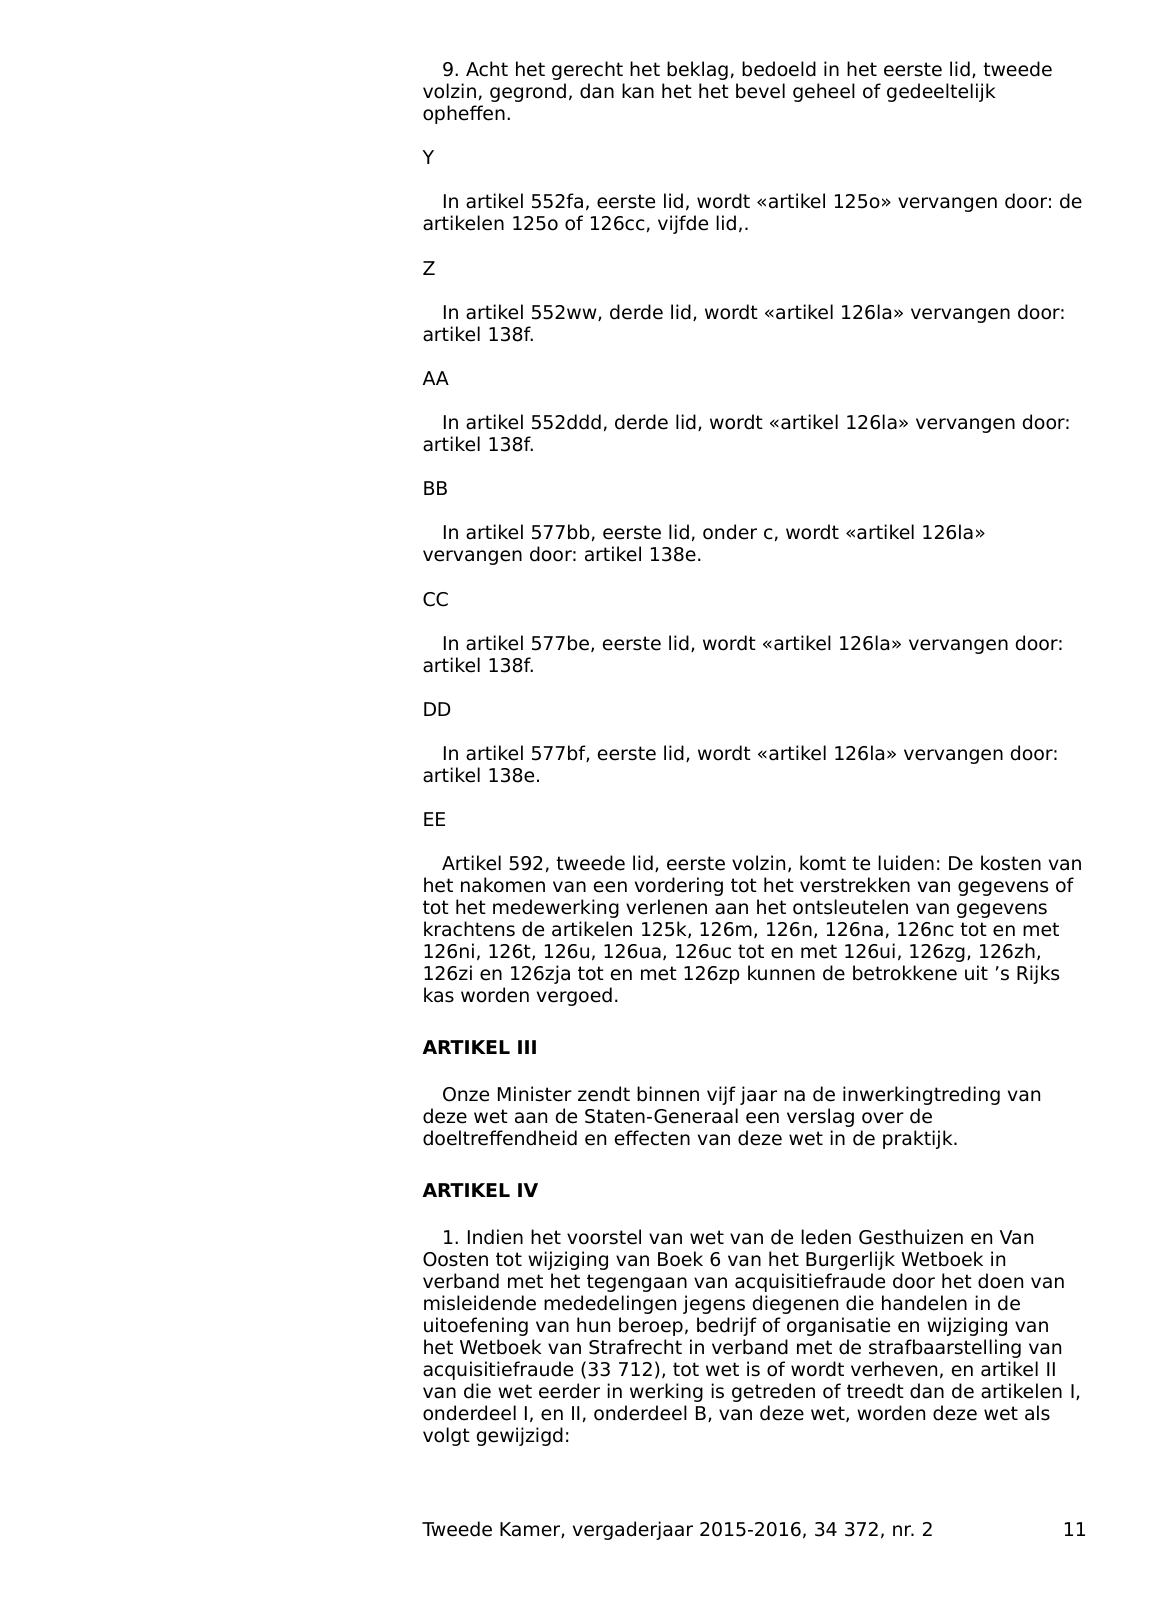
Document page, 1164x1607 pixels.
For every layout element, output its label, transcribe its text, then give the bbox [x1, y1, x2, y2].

text EE [422, 809, 1087, 831]
subtitle ARTIKEL IV [422, 1180, 1087, 1202]
text BB [422, 478, 1087, 500]
text AA [422, 368, 1087, 390]
text CC [422, 588, 1087, 610]
text Y [422, 147, 1087, 169]
text 1. Indien het voorstel van wet van de leden Gesthuizen en Van Oosten tot wijziging van Boek 6 van het Burgerlijk Wetboek in verband met het tegengaan van acquisitiefraude door het doen van misleidende mededelingen jegens diegenen die handelen in de uitoefening van hun beroep, bedrijf of organisatie en wijziging van het Wetboek van Strafrecht in verband met de strafbaarstelling van acquisitiefraude (33 712), tot wet is of wordt verheven, en artikel II van die wet eerder in werking is getreden of treedt dan de artikelen I, onderdeel I, en II, onderdeel B, van deze wet, worden deze wet als volgt gewijzigd: [422, 1227, 1087, 1447]
text In artikel 577be, eerste lid, wordt «artikel 126la» vervangen door: artikel 138f. [422, 633, 1087, 677]
text In artikel 552ww, derde lid, wordt «artikel 126la» vervangen door: artikel 138f. [422, 302, 1087, 346]
text Onze Minister zendt binnen vijf jaar na de inwerkingtreding van deze wet aan de Staten-Generaal een verslag over de doeltreffendheid en effecten van deze wet in de praktijk. [422, 1084, 1087, 1150]
text In artikel 577bf, eerste lid, wordt «artikel 126la» vervangen door: artikel 138e. [422, 743, 1087, 787]
text Z [422, 257, 1087, 279]
subtitle ARTIKEL III [422, 1037, 1087, 1059]
text In artikel 577bb, eerste lid, onder c, wordt «artikel 126la» vervangen door: artikel 138e. [422, 522, 1087, 566]
text 9. Acht het gerecht het beklag, bedoeld in het eerste lid, tweede volzin, gegrond, dan kan het het bevel geheel of gedeeltelijk opheffen. [422, 59, 1087, 125]
text Artikel 592, tweede lid, eerste volzin, komt te luiden: De kosten van het nakomen van een vordering tot het verstrekken van gegevens of tot het medewerking verlenen aan het ontsleutelen van gegevens krachtens de artikelen 125k, 126m, 126n, 126na, 126nc tot en met 126ni, 126t, 126u, 126ua, 126uc tot en met 126ui, 126zg, 126zh, 126zi en 126zja tot en met 126zp kunnen de betrokkene uit ’s Rijks kas worden vergoed. [422, 853, 1087, 1007]
text In artikel 552fa, eerste lid, wordt «artikel 125o» vervangen door: de artikelen 125o of 126cc, vijfde lid,. [422, 191, 1087, 235]
text DD [422, 699, 1087, 721]
text In artikel 552ddd, derde lid, wordt «artikel 126la» vervangen door: artikel 138f. [422, 412, 1087, 456]
